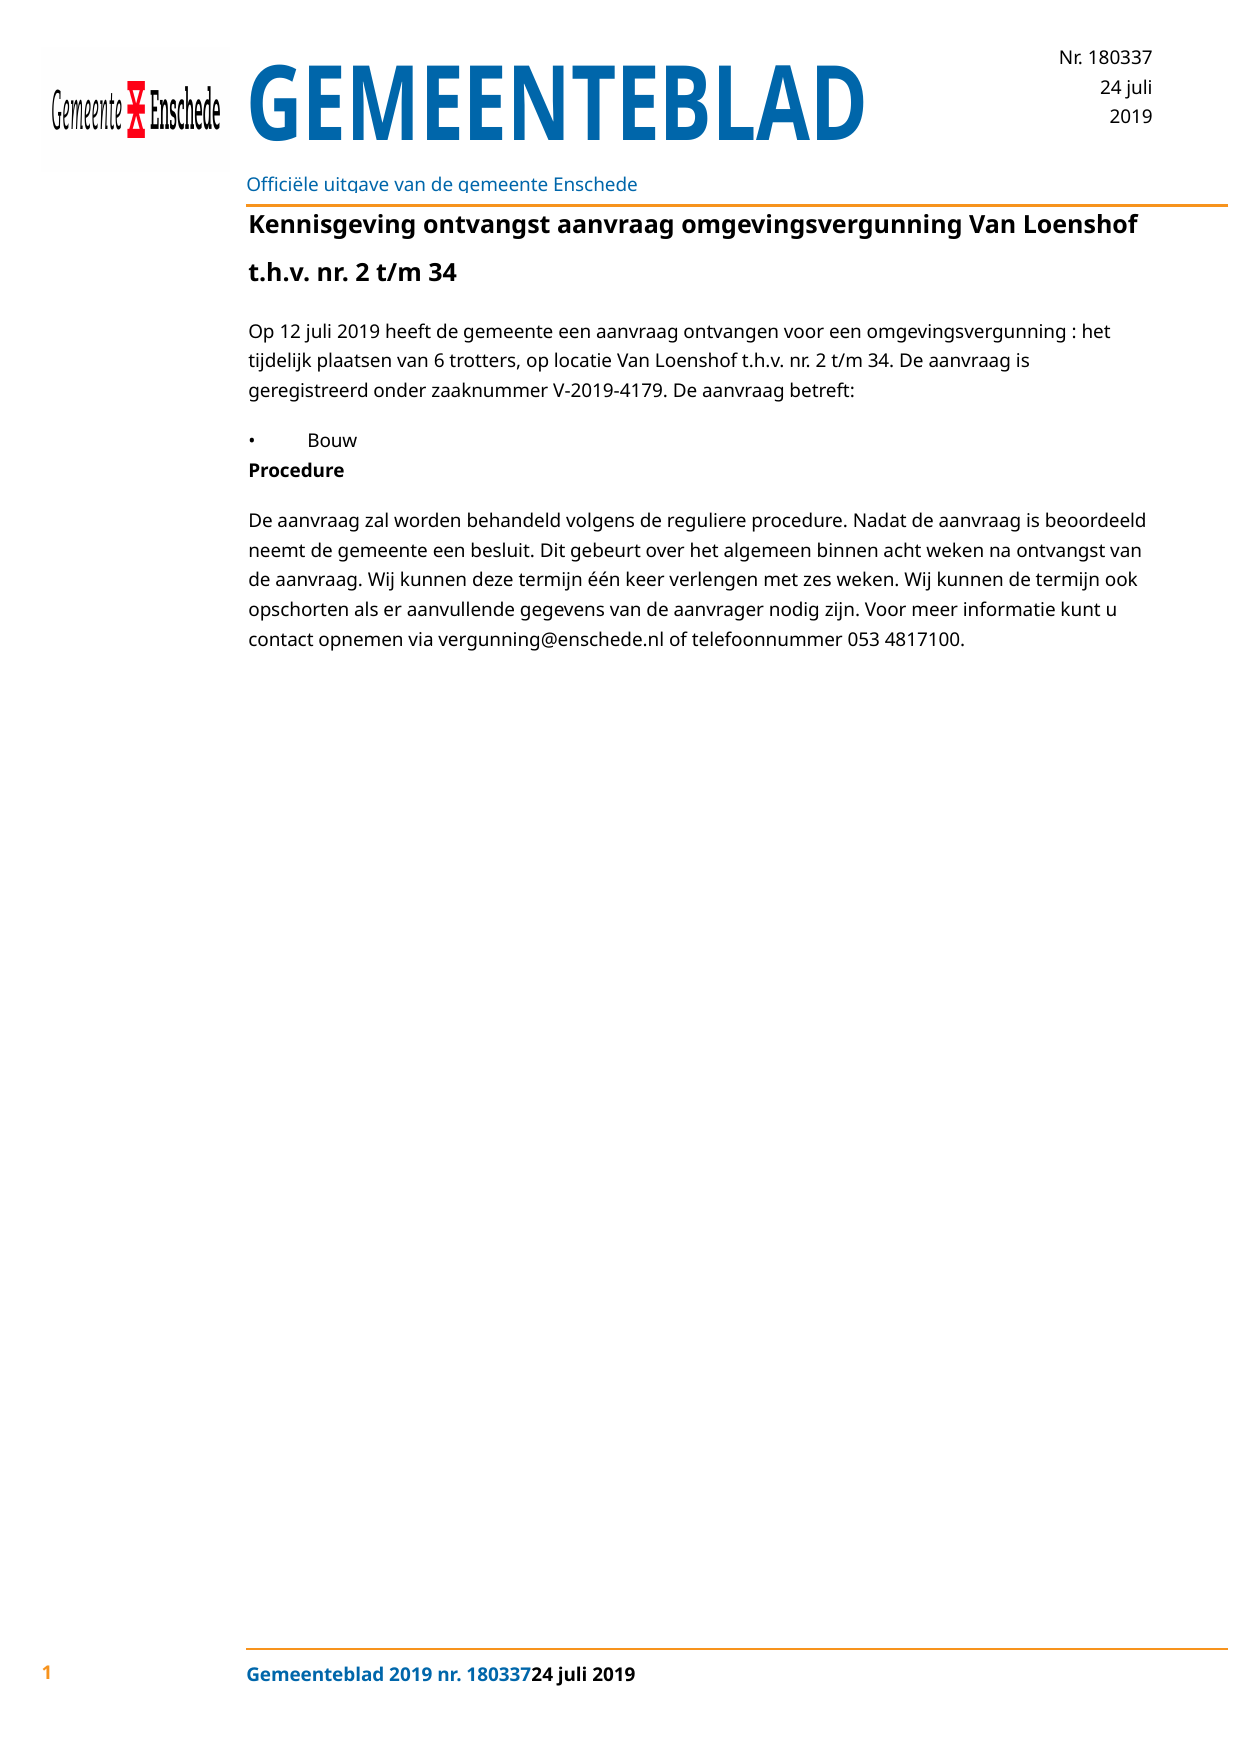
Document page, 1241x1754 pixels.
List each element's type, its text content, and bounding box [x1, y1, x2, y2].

text Op 12 juli 2019 heeft de gemeente een aanvraag ontvangen voor een omgevingsvergunning : het tijdelijk plaatsen van 6 trotters, op locatie Van Loenshof t.h.v. nr. 2 t/m 34. De aanvraag is geregistreerd onder zaaknummer V-2019-4179. De aanvraag betreft: [248, 318, 1152, 403]
text Procedure [248, 457, 1152, 483]
text Kennisgeving ontvangst aanvraag omgevingsvergunning Van Loenshof t.h.v. nr. 2 t/m 34 [248, 207, 1152, 288]
picture [41, 47, 231, 172]
list Bouw [248, 427, 1152, 453]
text De aanvraag zal worden behandeld volgens de reguliere procedure. Nadat de aanvraag is beoordeeld neemt de gemeente een besluit. Dit gebeurt over het algemeen binnen acht weken na ontvangst van de aanvraag. Wij kunnen deze termijn één keer verlengen met zes weken. Wij kunnen de termijn ook opschorten als er aanvullende gegevens van de aanvrager nodig zijn. Voor meer informatie kunt u contact opnemen via vergunning@enschede.nl of telefoonnummer 053 4817100. [248, 507, 1152, 652]
